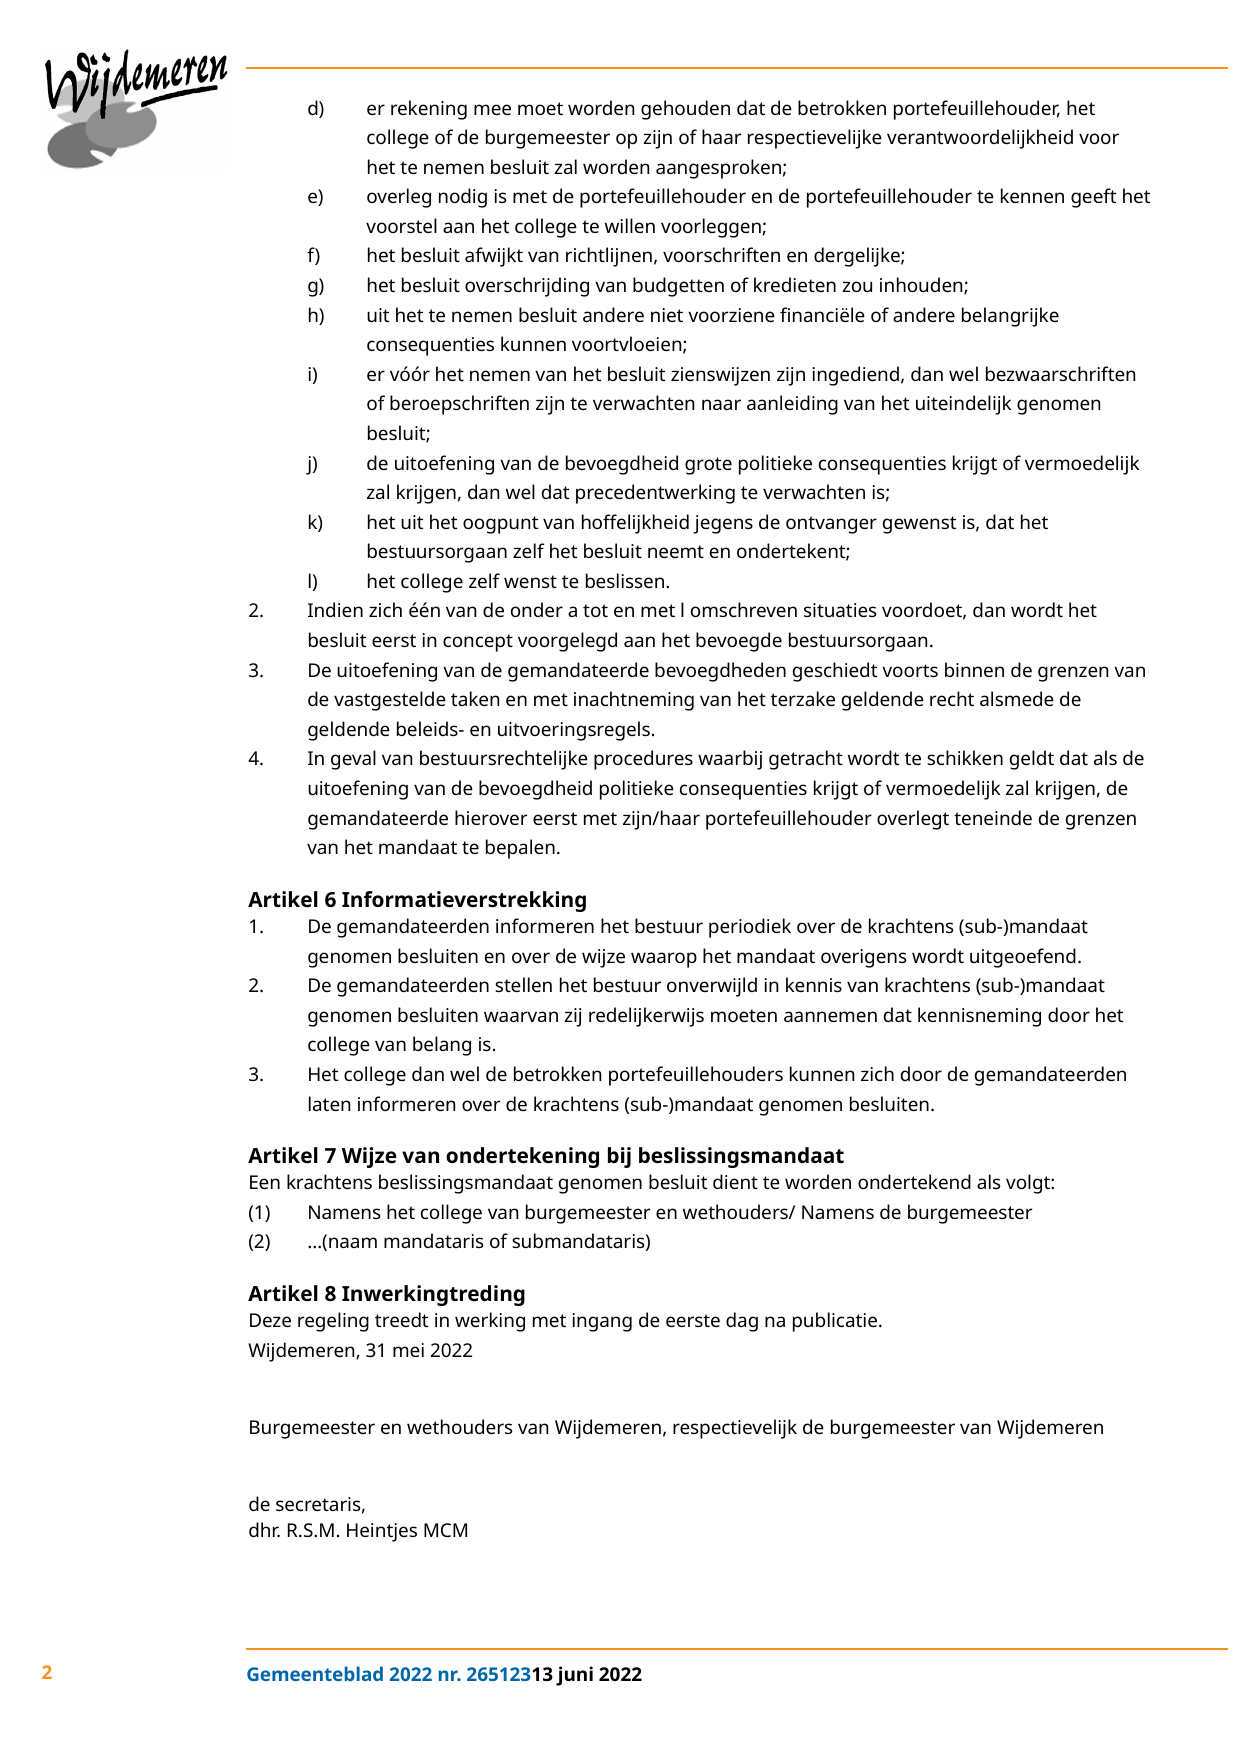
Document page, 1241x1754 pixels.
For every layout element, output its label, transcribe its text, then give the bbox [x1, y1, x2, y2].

list er rekening mee moet worden gehouden dat de betrokken portefeuillehouder, het college of de burgemeester op zijn of haar respectievelijke verantwoordelijkheid voor het te nemen besluit zal worden aangesproken; [307, 95, 1152, 180]
list In geval van bestuursrechtelijke procedures waarbij getracht wordt te schikken geldt dat als de uitoefening van de bevoegdheid politieke consequenties krijgt of vermoedelijk zal krijgen, de gemandateerde hierover eerst met zijn/haar portefeuillehouder overlegt teneinde de grenzen van het mandaat te bepalen. [248, 746, 1152, 860]
list Namens het college van burgemeester en wethouders/ Namens de burgemeester [248, 1199, 1152, 1225]
text Artikel 6 Informatieverstrekking [248, 885, 1152, 913]
list het uit het oogpunt van hoffelijkheid jegens de ontvanger gewenst is, dat het bestuursorgaan zelf het besluit neemt en ondertekent; [307, 509, 1152, 564]
list de uitoefening van de bevoegdheid grote politieke consequenties krijgt of vermoedelijk zal krijgen, dan wel dat precedentwerking te verwachten is; [307, 450, 1152, 505]
list het besluit afwijkt van richtlijnen, voorschriften en dergelijke; [307, 243, 1152, 268]
list het college zelf wenst te beslissen. [307, 568, 1152, 594]
list er vóór het nemen van het besluit zienswijzen zijn ingediend, dan wel bezwaarschriften of beroepschriften zijn te verwachten naar aanleiding van het uiteindelijk genomen besluit; [307, 361, 1152, 446]
list De gemandateerden informeren het bestuur periodiek over de krachtens (sub-)mandaat genomen besluiten en over de wijze waarop het mandaat overigens wordt uitgeoefend. [248, 913, 1152, 968]
text dhr. R.S.M. Heintjes MCM [248, 1517, 1152, 1543]
list uit het te nemen besluit andere niet voorziene financiële of andere belangrijke consequenties kunnen voortvloeien; [307, 302, 1152, 357]
text Burgemeester en wethouders van Wijdemeren, respectievelijk de burgemeester van Wijdemeren [248, 1414, 1152, 1440]
text de secretaris, [248, 1492, 1152, 1517]
text Artikel 7 Wijze van ondertekening bij beslissingsmandaat [248, 1141, 1152, 1169]
text Artikel 8 Inwerkingtreding [248, 1279, 1152, 1308]
list De uitoefening van de gemandateerde bevoegdheden geschiedt voorts binnen de grenzen van de vastgestelde taken en met inachtneming van het terzake geldende recht alsmede de geldende beleids- en uitvoeringsregels. [248, 657, 1152, 742]
list het besluit overschrijding van budgetten of kredieten zou inhouden; [307, 272, 1152, 298]
list Het college dan wel de betrokken portefeuillehouders kunnen zich door de gemandateerden laten informeren over de krachtens (sub-)mandaat genomen besluiten. [248, 1061, 1152, 1116]
text Een krachtens beslissingsmandaat genomen besluit dient te worden ondertekend als volgt: [248, 1169, 1152, 1195]
text Wijdemeren, 31 mei 2022 [248, 1337, 1152, 1363]
list De gemandateerden stellen het bestuur onverwijld in kennis van krachtens (sub-)mandaat genomen besluiten waarvan zij redelijkerwijs moeten aannemen dat kennisneming door het college van belang is. [248, 972, 1152, 1057]
list Indien zich één van de onder a tot en met l omschreven situaties voordoet, dan wordt het besluit eerst in concept voorgelegd aan het bevoegde bestuursorgaan. [248, 598, 1152, 653]
picture [41, 47, 231, 172]
list overleg nodig is met de portefeuillehouder en de portefeuillehouder te kennen geeft het voorstel aan het college te willen voorleggen; [307, 183, 1152, 239]
text Deze regeling treedt in werking met ingang de eerste dag na publicatie. [248, 1308, 1152, 1333]
list …(naam mandataris of submandataris) [248, 1229, 1152, 1254]
